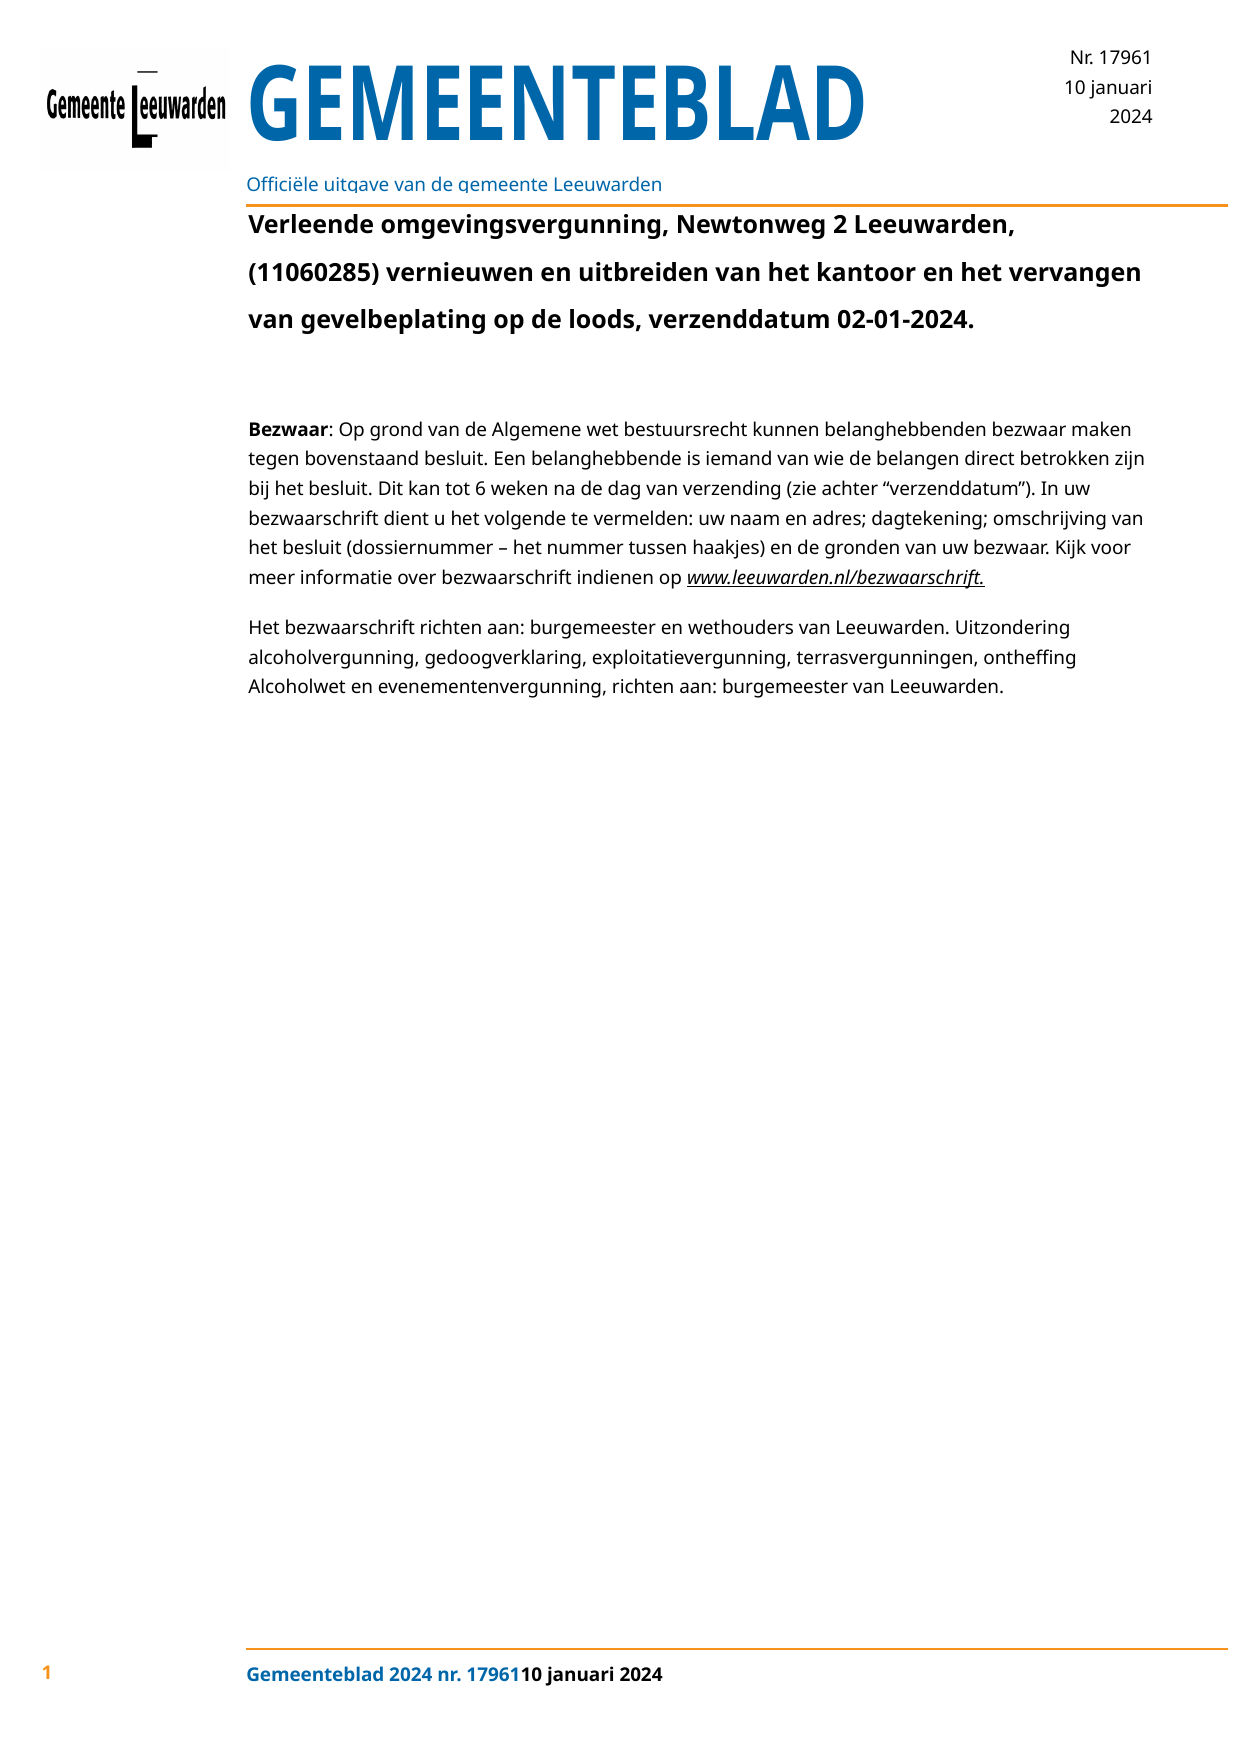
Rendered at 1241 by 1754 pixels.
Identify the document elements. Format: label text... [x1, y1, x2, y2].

picture [41, 47, 231, 172]
text Verleende omgevingsvergunning, Newtonweg 2 Leeuwarden, (11060285) vernieuwen en uitbreiden van het kantoor en het vervangen van gevelbeplating op de loods, verzenddatum 02-01-2024. [248, 207, 1152, 336]
text Het bezwaarschrift richten aan: burgemeester en wethouders van Leeuwarden. Uitzondering alcoholvergunning, gedoogverklaring, exploitatievergunning, terrasvergunningen, ontheffing Alcoholwet en evenementenvergunning, richten aan: burgemeester van Leeuwarden. [248, 614, 1152, 699]
text Bezwaar: Op grond van de Algemene wet bestuursrecht kunnen belanghebbenden bezwaar maken tegen bovenstaand besluit. Een belanghebbende is iemand van wie de belangen direct betrokken zijn bij het besluit. Dit kan tot 6 weken na de dag van verzending (zie achter “verzenddatum”). In uw bezwaarschrift dient u het volgende te vermelden: uw naam en adres; dagtekening; omschrijving van het besluit (dossiernummer – het nummer tussen haakjes) en de gronden van uw bezwaar. Kijk voor meer informatie over bezwaarschrift indienen op www.leeuwarden.nl/bezwaarschrift. [248, 416, 1152, 589]
